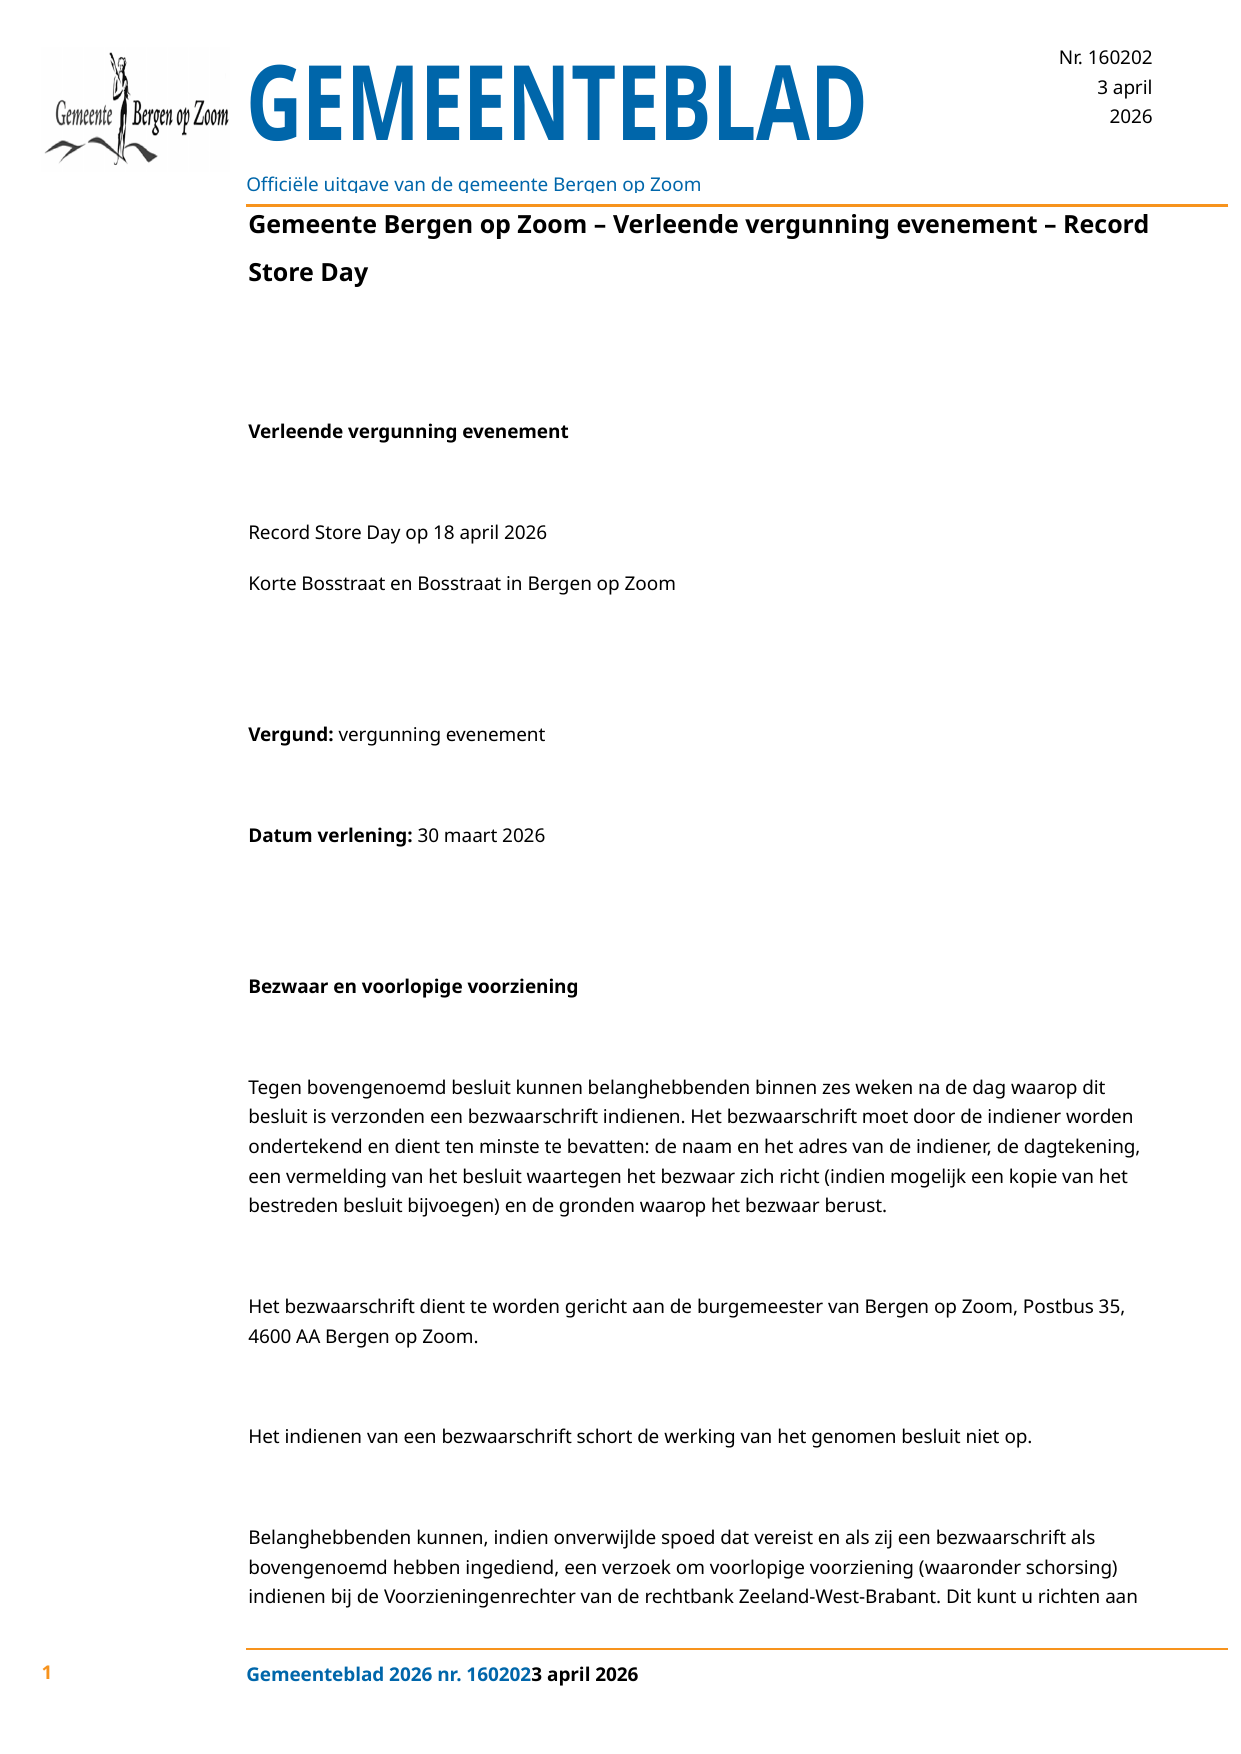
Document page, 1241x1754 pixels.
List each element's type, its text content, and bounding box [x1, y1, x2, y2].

text Het bezwaarschrift dient te worden gericht aan de burgemeester van Bergen op Zoom, Postbus 35, 4600 AA Bergen op Zoom. [248, 1293, 1152, 1349]
text Verleende vergunning evenement [248, 419, 1152, 444]
text Belanghebbenden kunnen, indien onverwijlde spoed dat vereist en als zij een bezwaarschrift als bovengenoemd hebben ingediend, een verzoek om voorlopige voorziening (waaronder schorsing) indienen bij de Voorzieningenrechter van de rechtbank Zeeland-West-Brabant. Dit kunt u richten aan [248, 1524, 1152, 1609]
text Record Store Day op 18 april 2026 [248, 519, 1152, 545]
text Het indienen van een bezwaarschrift schort de werking van het genomen besluit niet op. [248, 1424, 1152, 1449]
text Datum verlening: 30 maart 2026 [248, 822, 1152, 848]
text Vergund: vergunning evenement [248, 721, 1152, 747]
text Gemeente Bergen op Zoom – Verleende vergunning evenement – Record Store Day [248, 207, 1152, 288]
picture [41, 47, 231, 172]
text Bezwaar en voorlopige voorziening [248, 973, 1152, 999]
text Korte Bosstraat en Bosstraat in Bergen op Zoom [248, 570, 1152, 596]
text Tegen bovengenoemd besluit kunnen belanghebbenden binnen zes weken na de dag waarop dit besluit is verzonden een bezwaarschrift indienen. Het bezwaarschrift moet door de indiener worden ondertekend en dient ten minste te bevatten: de naam en het adres van de indiener, de dagtekening, een vermelding van het besluit waartegen het bezwaar zich richt (indien mogelijk een kopie van het bestreden besluit bijvoegen) en de gronden waarop het bezwaar berust. [248, 1074, 1152, 1218]
